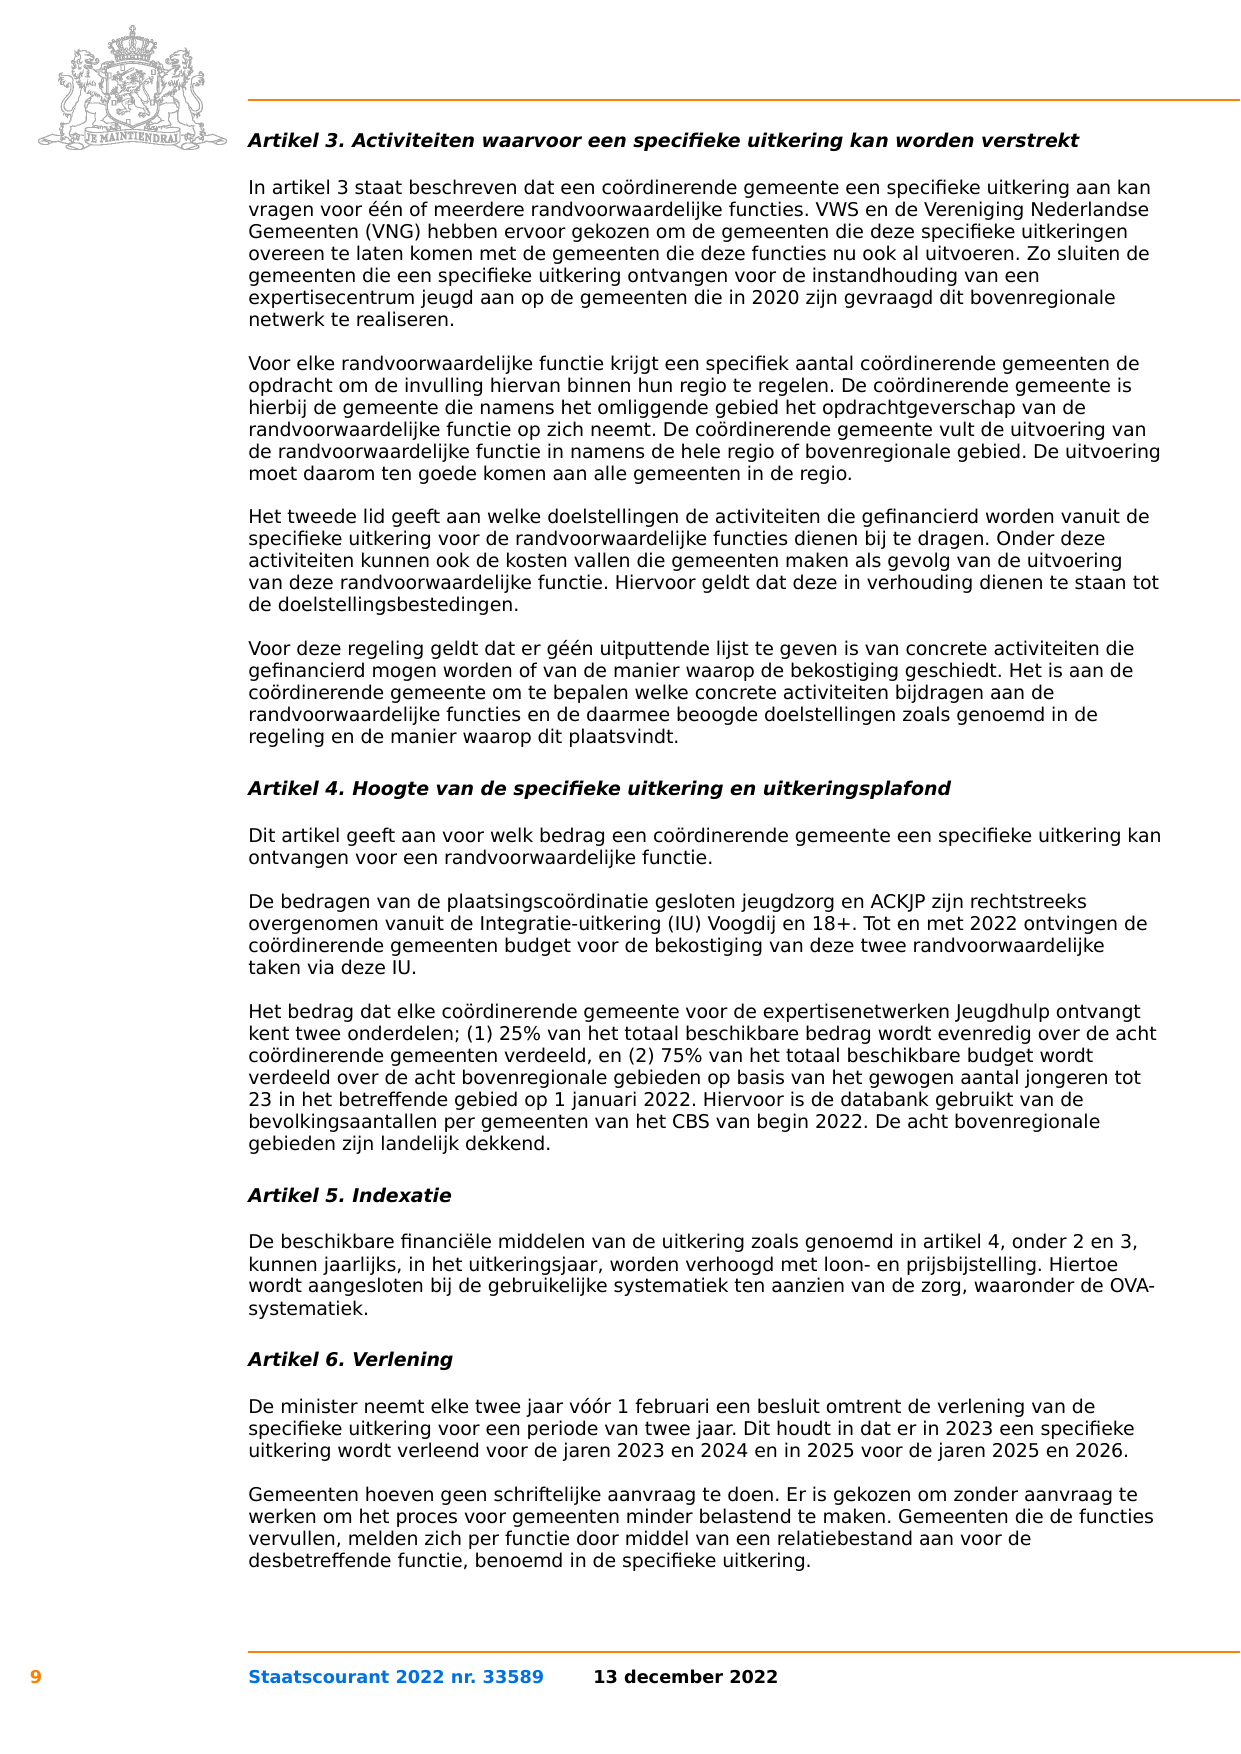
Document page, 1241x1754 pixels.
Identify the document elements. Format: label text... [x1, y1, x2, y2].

subtitle Artikel 5. Indexatie [248, 1184, 1163, 1206]
text Het tweede lid geeft aan welke doelstellingen de activiteiten die gefinancierd worden vanuit de specifieke uitkering voor de randvoorwaardelijke functies dienen bij te dragen. Onder deze activiteiten kunnen ook de kosten vallen die gemeenten maken als gevolg van de uitvoering van deze randvoorwaardelijke functie. Hiervoor geldt dat deze in verhouding dienen te staan tot de doelstellingsbestedingen. [248, 506, 1163, 616]
text De bedragen van de plaatsingscoördinatie gesloten jeugdzorg en ACKJP zijn rechtstreeks overgenomen vanuit de Integratie-uitkering (IU) Voogdij en 18+. Tot en met 2022 ontvingen de coördinerende gemeenten budget voor de bekostiging van deze twee randvoorwaardelijke taken via deze IU. [248, 891, 1163, 979]
text In artikel 3 staat beschreven dat een coördinerende gemeente een specifieke uitkering aan kan vragen voor één of meerdere randvoorwaardelijke functies. VWS en de Vereniging Nederlandse Gemeenten (VNG) hebben ervoor gekozen om de gemeenten die deze specifieke uitkeringen overeen te laten komen met de gemeenten die deze functies nu ook al uitvoeren. Zo sluiten de gemeenten die een specifieke uitkering ontvangen voor de instandhouding van een expertisecentrum jeugd aan op de gemeenten die in 2020 zijn gevraagd dit bovenregionale netwerk te realiseren. [248, 177, 1163, 331]
picture [38, 25, 227, 150]
subtitle Artikel 6. Verlening [248, 1349, 1163, 1371]
text Gemeenten hoeven geen schriftelijke aanvraag te doen. Er is gekozen om zonder aanvraag te werken om het proces voor gemeenten minder belastend te maken. Gemeenten die de functies vervullen, melden zich per functie door middel van een relatiebestand aan voor de desbetreffende functie, benoemd in de specifieke uitkering. [248, 1484, 1163, 1572]
text Het bedrag dat elke coördinerende gemeente voor de expertisenetwerken Jeugdhulp ontvangt kent twee onderdelen; (1) 25% van het totaal beschikbare bedrag wordt evenredig over de acht coördinerende gemeenten verdeeld, en (2) 75% van het totaal beschikbare budget wordt verdeeld over de acht bovenregionale gebieden op basis van het gewogen aantal jongeren tot 23 in het betreffende gebied op 1 januari 2022. Hiervoor is de databank gebruikt van de bevolkingsaantallen per gemeenten van het CBS van begin 2022. De acht bovenregionale gebieden zijn landelijk dekkend. [248, 1001, 1163, 1154]
subtitle Artikel 3. Activiteiten waarvoor een specifieke uitkering kan worden verstrekt [248, 130, 1163, 152]
text De minister neemt elke twee jaar vóór 1 februari een besluit omtrent de verlening van de specifieke uitkering voor een periode van twee jaar. Dit houdt in dat er in 2023 een specifieke uitkering wordt verleend voor de jaren 2023 en 2024 en in 2025 voor de jaren 2025 en 2026. [248, 1396, 1163, 1462]
text Voor deze regeling geldt dat er géén uitputtende lijst te geven is van concrete activiteiten die gefinancierd mogen worden of van de manier waarop de bekostiging geschiedt. Het is aan de coördinerende gemeente om te bepalen welke concrete activiteiten bijdragen aan de randvoorwaardelijke functies en de daarmee beoogde doelstellingen zoals genoemd in de regeling en de manier waarop dit plaatsvindt. [248, 638, 1163, 748]
text Dit artikel geeft aan voor welk bedrag een coördinerende gemeente een specifieke uitkering kan ontvangen voor een randvoorwaardelijke functie. [248, 825, 1163, 869]
text Voor elke randvoorwaardelijke functie krijgt een specifiek aantal coördinerende gemeenten de opdracht om de invulling hiervan binnen hun regio te regelen. De coördinerende gemeente is hierbij de gemeente die namens het omliggende gebied het opdrachtgeverschap van de randvoorwaardelijke functie op zich neemt. De coördinerende gemeente vult de uitvoering van de randvoorwaardelijke functie in namens de hele regio of bovenregionale gebied. De uitvoering moet daarom ten goede komen aan alle gemeenten in de regio. [248, 353, 1163, 484]
text De beschikbare financiële middelen van de uitkering zoals genoemd in artikel 4, onder 2 en 3, kunnen jaarlijks, in het uitkeringsjaar, worden verhoogd met loon- en prijsbijstelling. Hiertoe wordt aangesloten bij de gebruikelijke systematiek ten aanzien van de zorg, waaronder de OVA-systematiek. [248, 1231, 1163, 1319]
subtitle Artikel 4. Hoogte van de specifieke uitkering en uitkeringsplafond [248, 778, 1163, 800]
